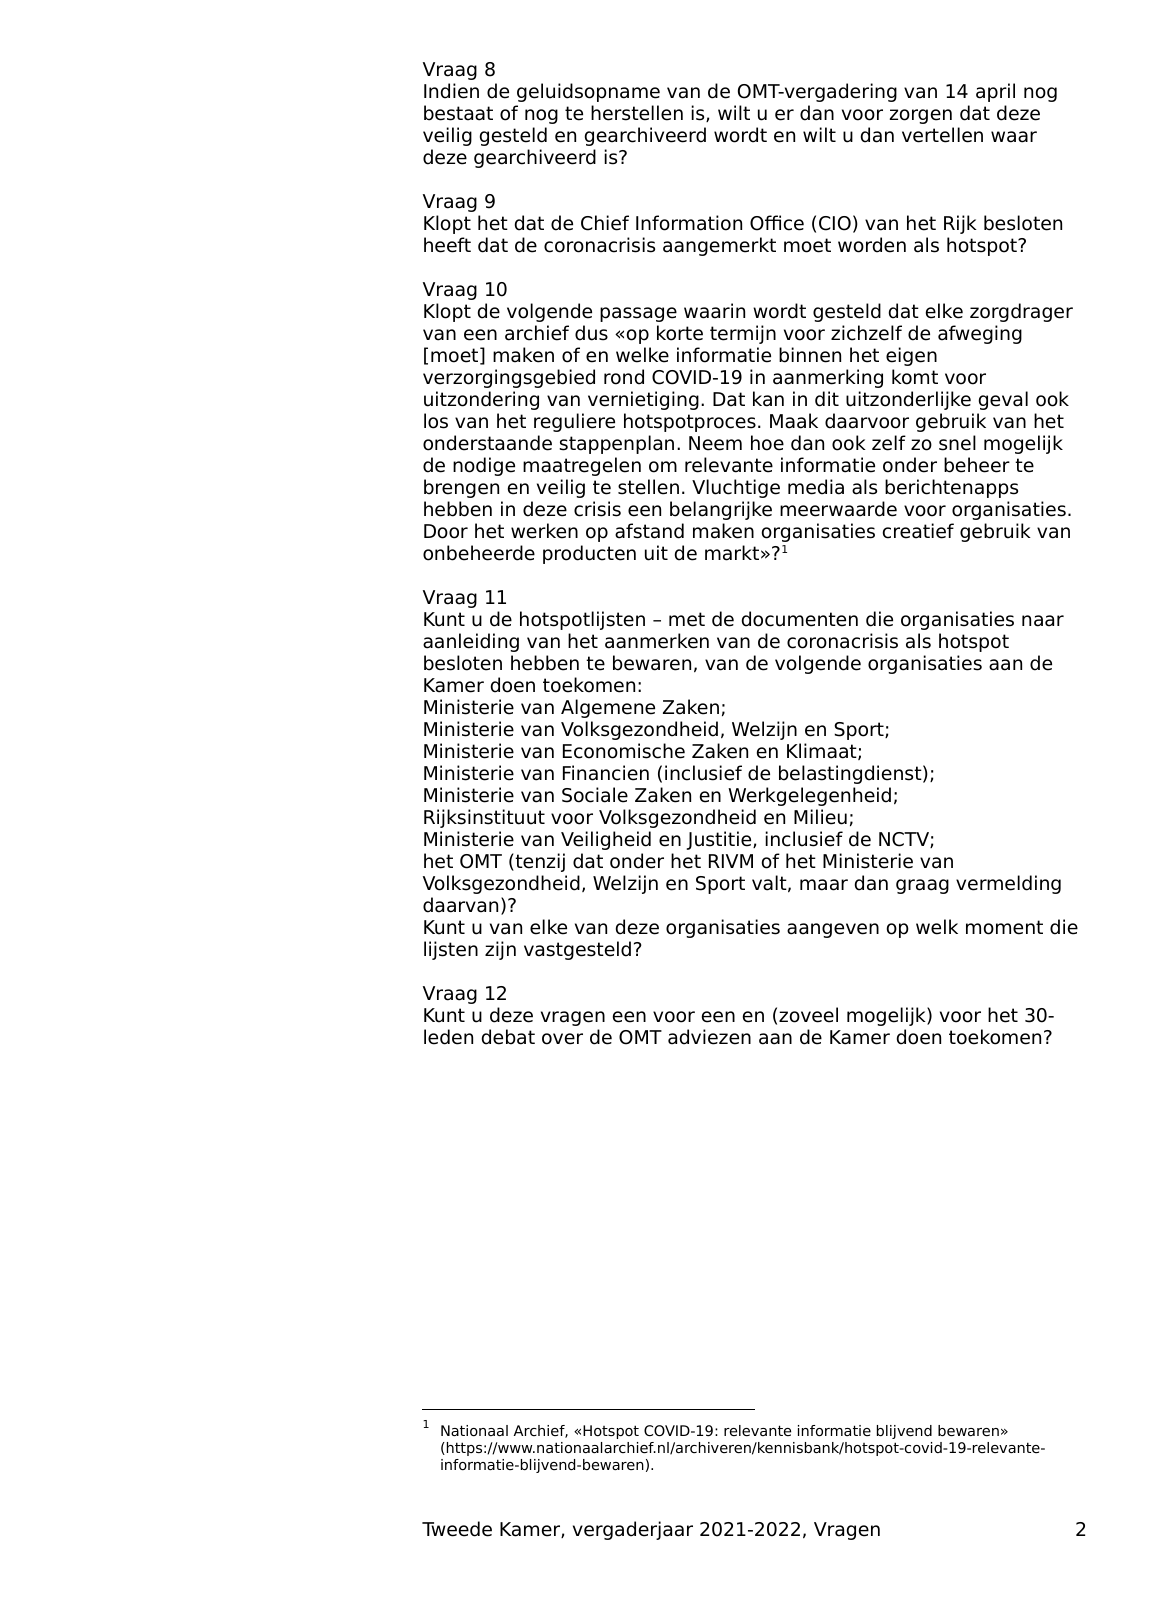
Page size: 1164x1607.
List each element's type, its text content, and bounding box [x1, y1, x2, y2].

text Ministerie van Volksgezondheid, Welzijn en Sport; [422, 719, 1087, 741]
text Ministerie van Sociale Zaken en Werkgelegenheid; [422, 785, 1087, 807]
text Vraag 9 [422, 191, 1087, 213]
text Vraag 11 [422, 587, 1087, 609]
text Ministerie van Veiligheid en Justitie, inclusief de NCTV; [422, 829, 1087, 851]
text Ministerie van Algemene Zaken; [422, 697, 1087, 719]
text Rijksinstituut voor Volksgezondheid en Milieu; [422, 807, 1087, 829]
text Ministerie van Economische Zaken en Klimaat; [422, 741, 1087, 763]
text Klopt de volgende passage waarin wordt gesteld dat elke zorgdrager van een archief dus «op korte termijn voor zichzelf de afweging [moet] maken of en welke informatie binnen het eigen verzorgingsgebied rond COVID-19 in aanmerking komt voor uitzondering van vernietiging. Dat kan in dit uitzonderlijke geval ook los van het reguliere hotspotproces. Maak daarvoor gebruik van het onderstaande stappenplan. Neem hoe dan ook zelf zo snel mogelijk de nodige maatregelen om relevante informatie onder beheer te brengen en veilig te stellen. Vluchtige media als berichtenapps hebben in deze crisis een belangrijke meerwaarde voor organisaties. Door het werken op afstand maken organisaties creatief gebruik van onbeheerde producten uit de markt»? [422, 301, 1087, 565]
text Vraag 8 [422, 59, 1087, 81]
text Vraag 10 [422, 279, 1087, 301]
text het OMT (tenzij dat onder het RIVM of het Ministerie van Volksgezondheid, Welzijn en Sport valt, maar dan graag vermelding daarvan)? [422, 851, 1087, 917]
text Nationaal Archief, «Hotspot COVID-19: relevante informatie blijvend bewaren» (https://www.nationaalarchief.nl/archiveren/kennisbank/hotspot-covid-19-relevante-informatie-blijvend-bewaren). [422, 1418, 1087, 1474]
text Vraag 12 [422, 983, 1087, 1005]
text Kunt u de hotspotlijsten – met de documenten die organisaties naar aanleiding van het aanmerken van de coronacrisis als hotspot besloten hebben te bewaren, van de volgende organisaties aan de Kamer doen toekomen: [422, 609, 1087, 697]
text Kunt u van elke van deze organisaties aangeven op welk moment die lijsten zijn vastgesteld? [422, 917, 1087, 961]
text Indien de geluidsopname van de OMT-vergadering van 14 april nog bestaat of nog te herstellen is, wilt u er dan voor zorgen dat deze veilig gesteld en gearchiveerd wordt en wilt u dan vertellen waar deze gearchiveerd is? [422, 81, 1087, 169]
text Klopt het dat de Chief Information Office (CIO) van het Rijk besloten heeft dat de coronacrisis aangemerkt moet worden als hotspot? [422, 213, 1087, 257]
text Kunt u deze vragen een voor een en (zoveel mogelijk) voor het 30-leden debat over de OMT adviezen aan de Kamer doen toekomen? [422, 1005, 1087, 1049]
text Ministerie van Financien (inclusief de belastingdienst); [422, 763, 1087, 785]
